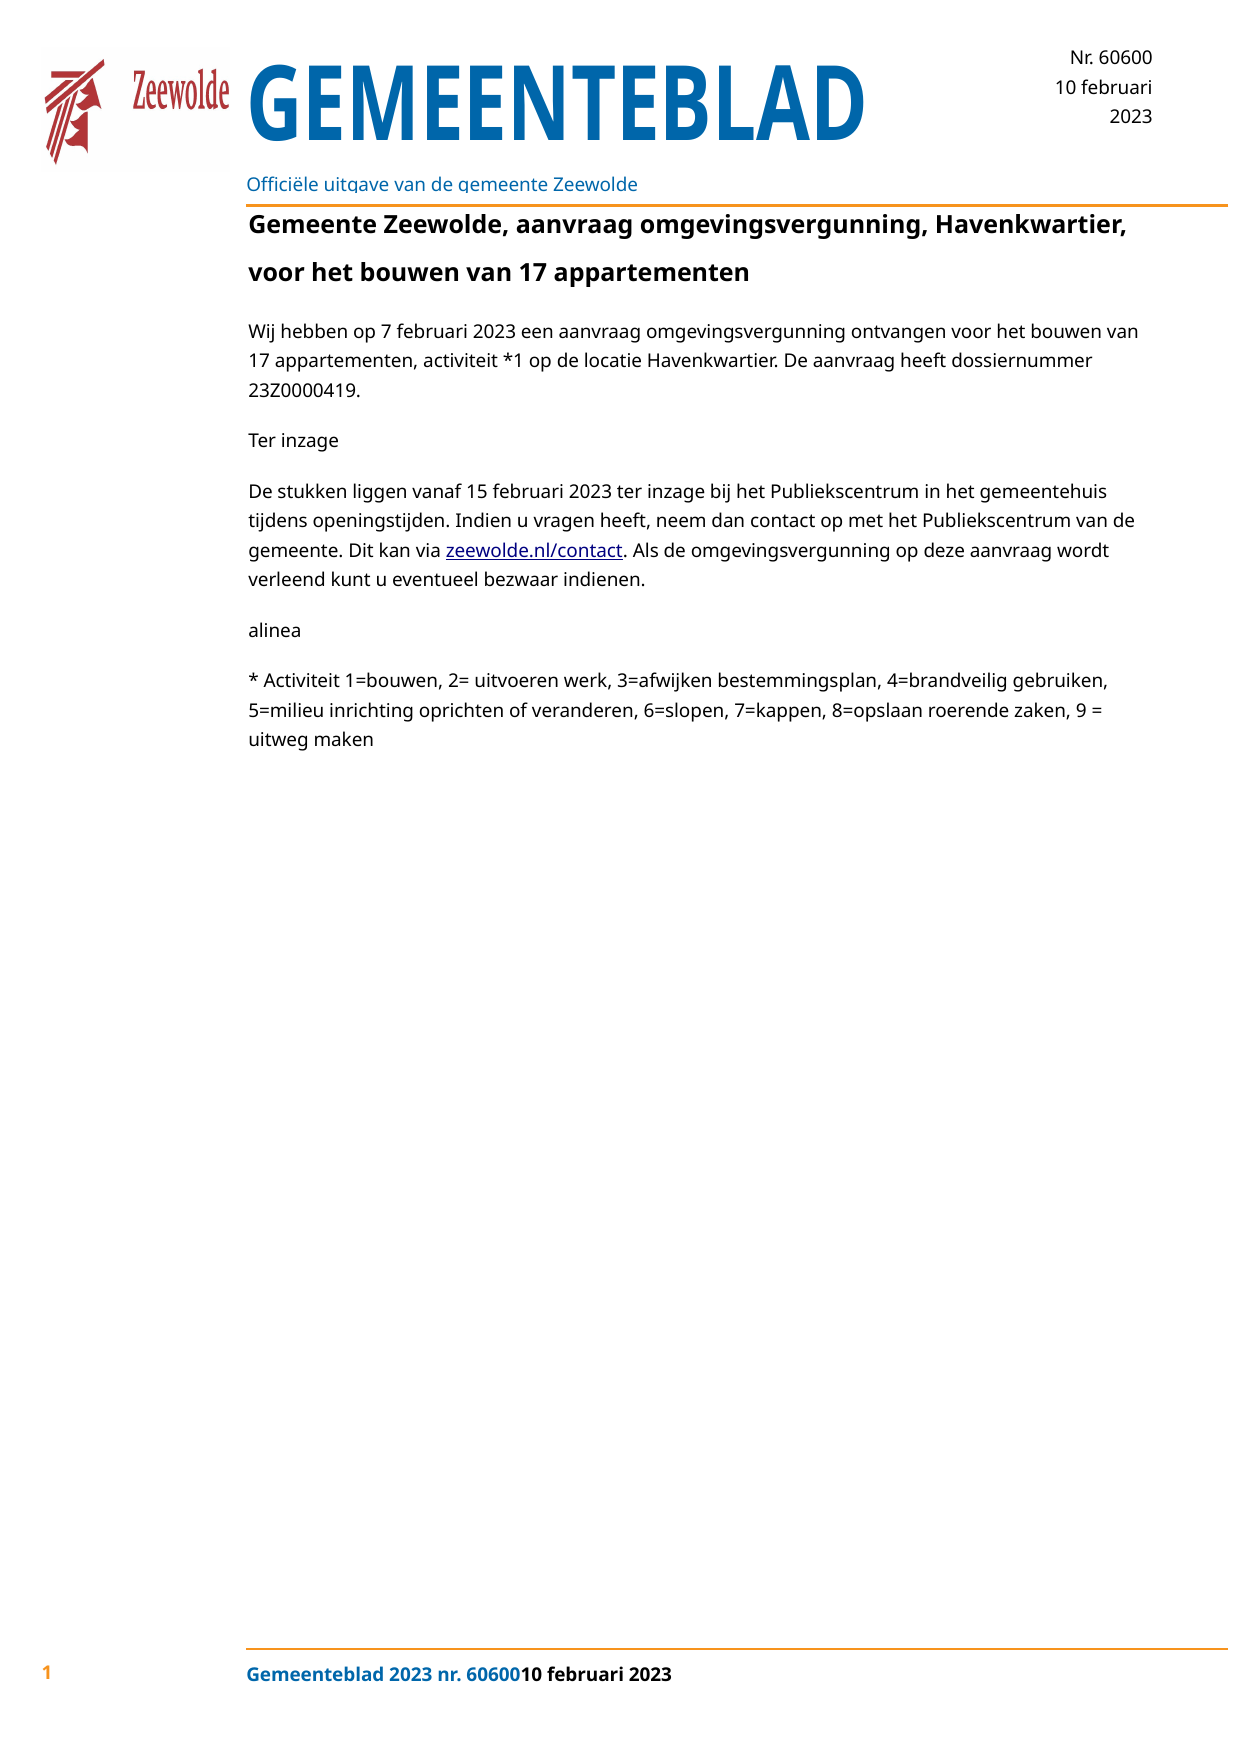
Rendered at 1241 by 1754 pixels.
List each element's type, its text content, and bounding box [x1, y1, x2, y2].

text De stukken liggen vanaf 15 februari 2023 ter inzage bij het Publiekscentrum in het gemeentehuis tijdens openingstijden. Indien u vragen heeft, neem dan contact op met het Publiekscentrum van de gemeente. Dit kan via zeewolde.nl/contact. Als de omgevingsvergunning op deze aanvraag wordt verleend kunt u eventueel bezwaar indienen. [248, 478, 1152, 592]
text Gemeente Zeewolde, aanvraag omgevingsvergunning, Havenkwartier, voor het bouwen van 17 appartementen [248, 207, 1152, 288]
text Wij hebben op 7 februari 2023 een aanvraag omgevingsvergunning ontvangen voor het bouwen van 17 appartementen, activiteit *1 op de locatie Havenkwartier. De aanvraag heeft dossiernummer 23Z0000419. [248, 318, 1152, 403]
text Ter inzage [248, 427, 1152, 453]
picture [41, 47, 231, 172]
text alinea [248, 617, 1152, 643]
text * Activiteit 1=bouwen, 2= uitvoeren werk, 3=afwijken bestemmingsplan, 4=brandveilig gebruiken, 5=milieu inrichting oprichten of veranderen, 6=slopen, 7=kappen, 8=opslaan roerende zaken, 9 = uitweg maken [248, 667, 1152, 752]
